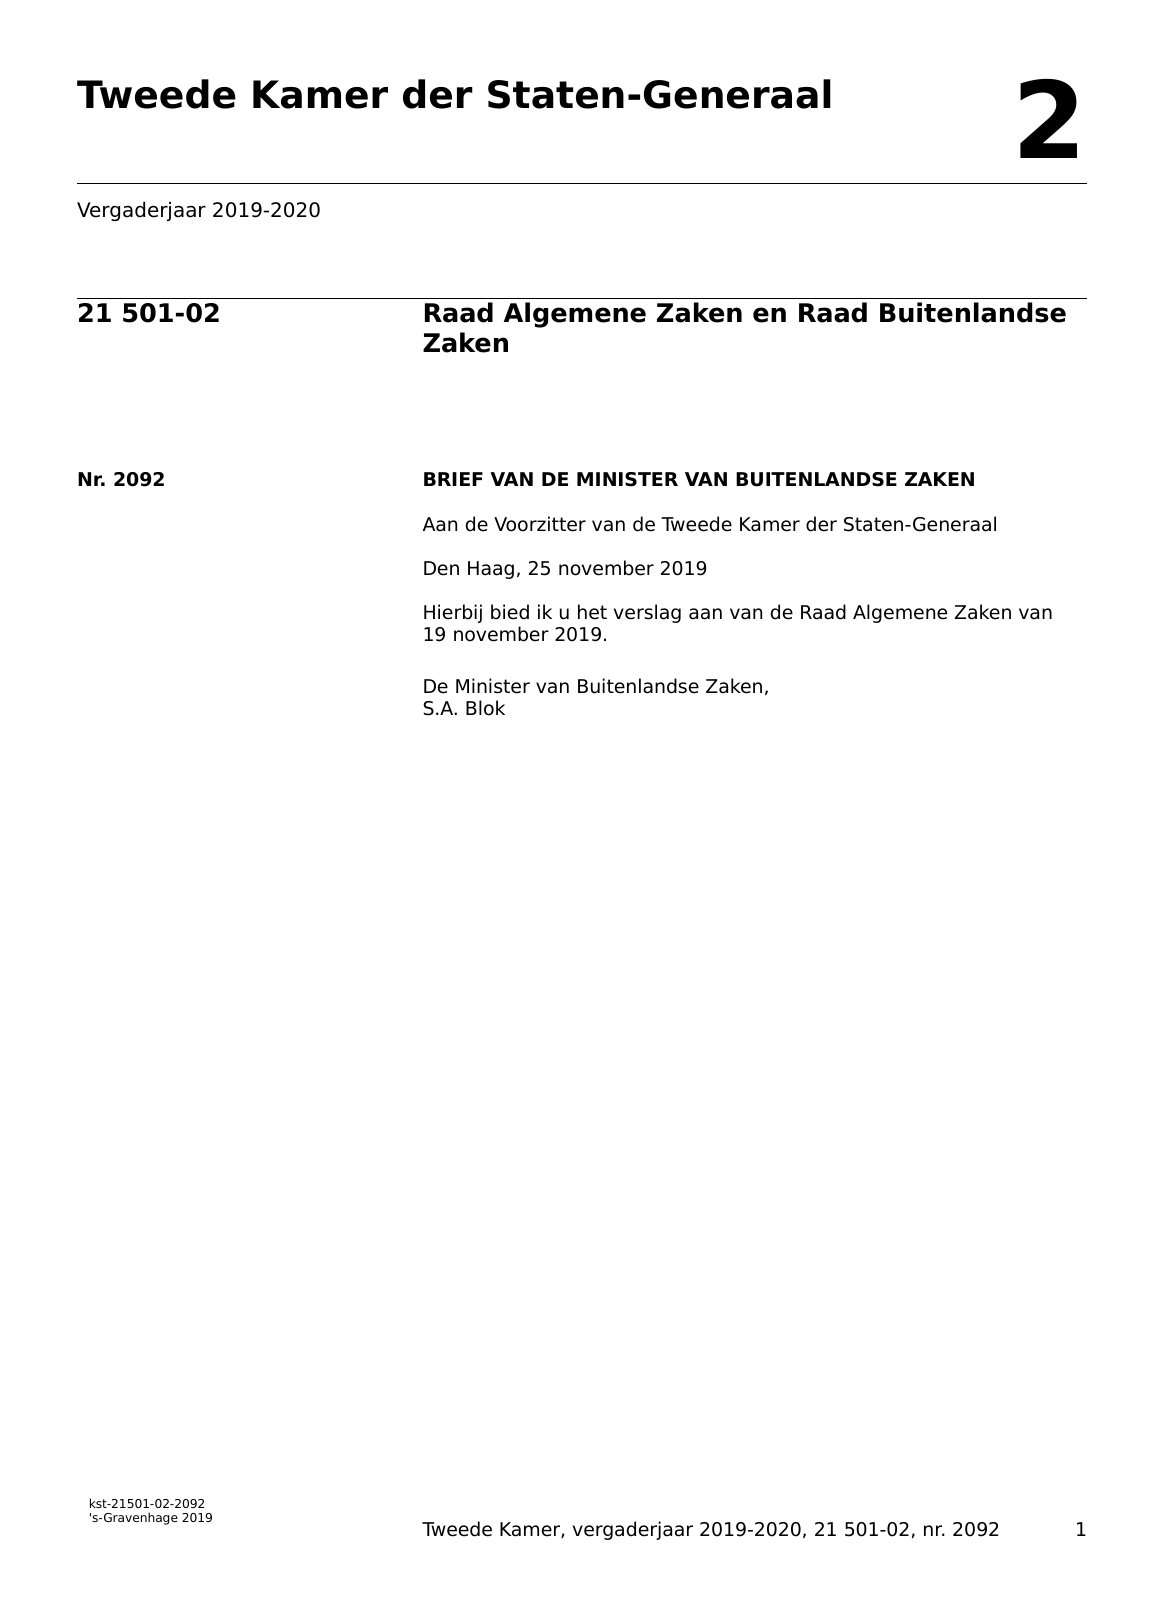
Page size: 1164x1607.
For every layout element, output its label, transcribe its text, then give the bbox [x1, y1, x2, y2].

text kst-21501-02-2092 [88, 1497, 323, 1511]
text De Minister van Buitenlandse Zaken, S.A. Blok [422, 676, 1087, 720]
table_header 2 [886, 59, 1087, 183]
subtitle 21 501-02 Raad Algemene Zaken en Raad Buitenlandse Zaken [77, 299, 1087, 358]
text 's-Gravenhage 2019 [88, 1511, 323, 1525]
text Aan de Voorzitter van de Tweede Kamer der Staten-Generaal [422, 513, 1087, 536]
table_header Tweede Kamer der Staten-Generaal [77, 59, 886, 183]
text Hierbij bied ik u het verslag aan van de Raad Algemene Zaken van 19 november 2019. [422, 602, 1087, 646]
table_cell Vergaderjaar 2019-2020 [77, 184, 1087, 298]
text Den Haag, 25 november 2019 [422, 558, 1087, 580]
subtitle Nr. 2092 BRIEF VAN DE MINISTER VAN BUITENLANDSE ZAKEN [77, 469, 1087, 491]
